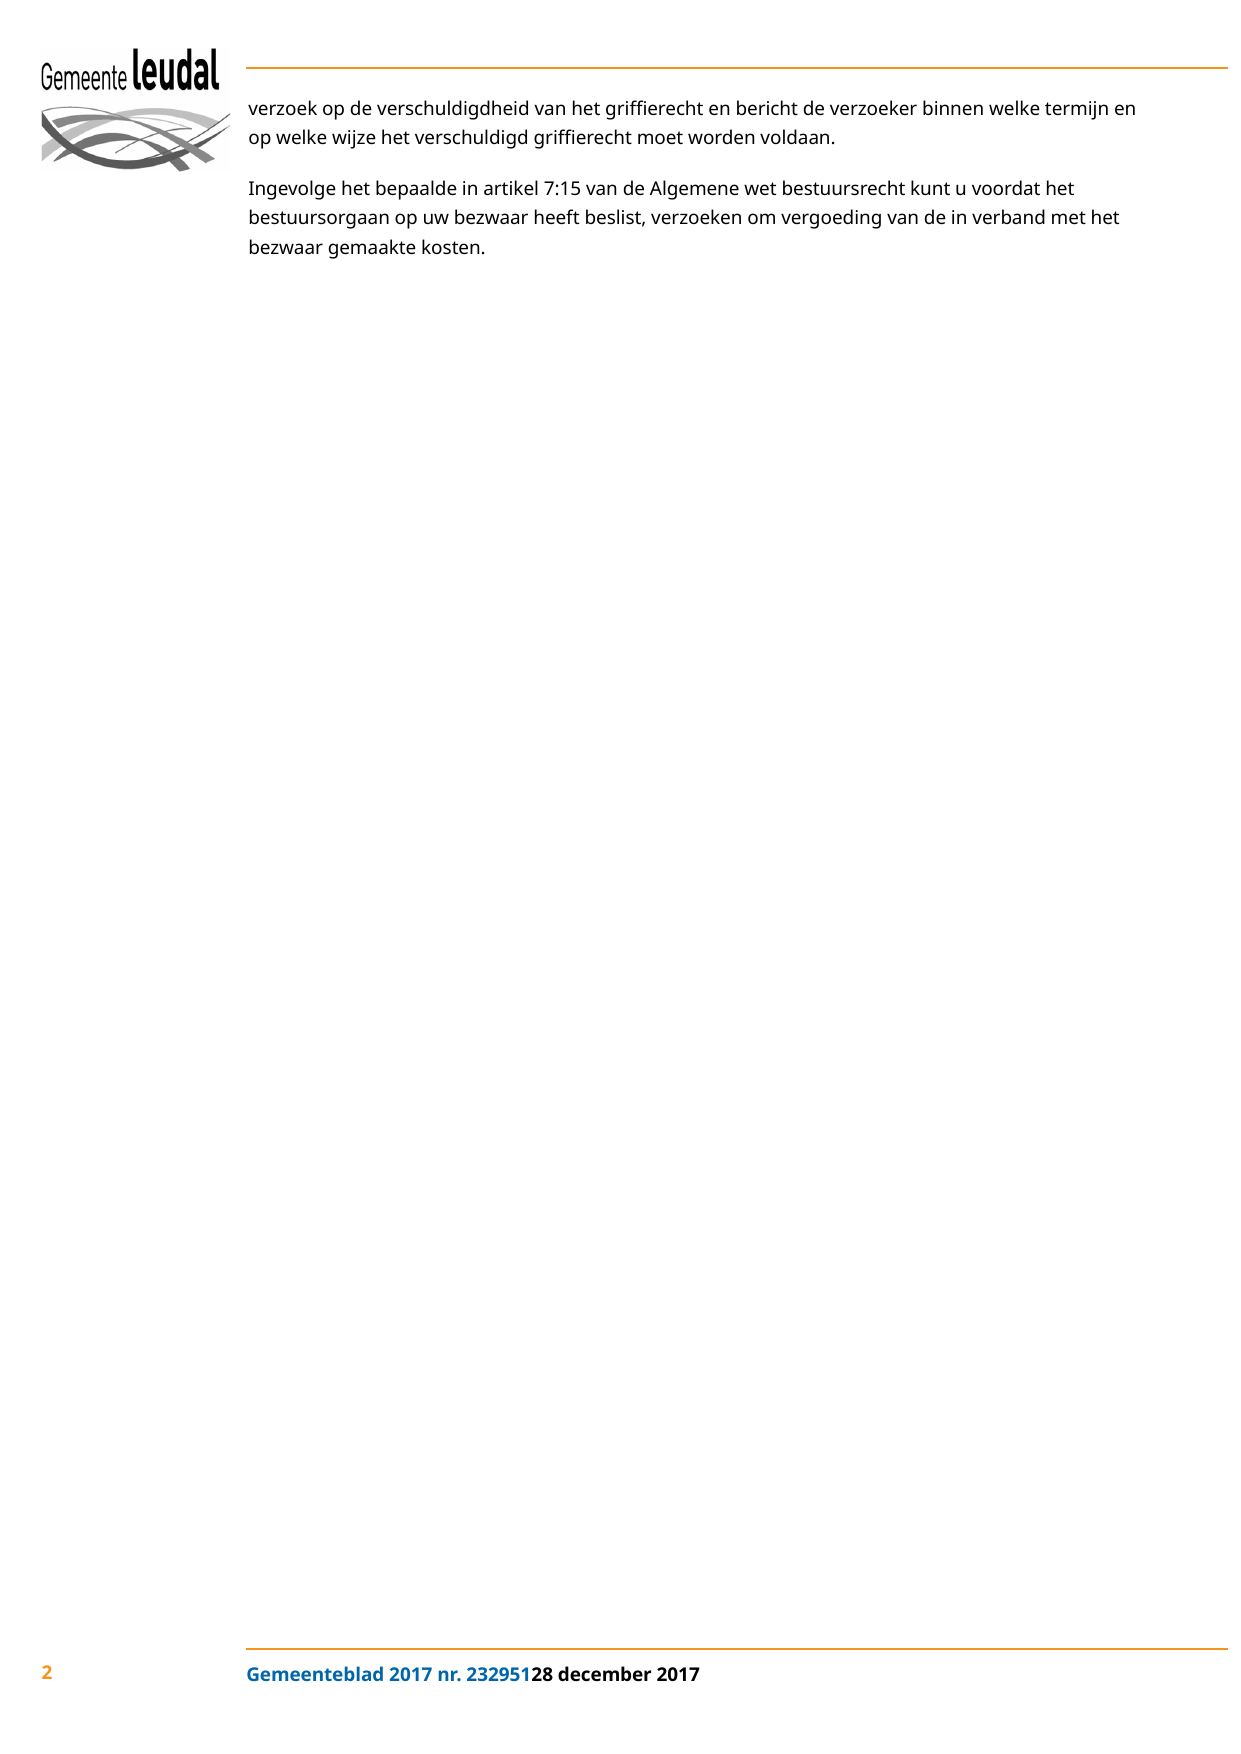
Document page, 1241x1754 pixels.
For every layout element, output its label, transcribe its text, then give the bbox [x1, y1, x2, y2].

picture [41, 47, 231, 172]
text verzoek op de verschuldigdheid van het griffierecht en bericht de verzoeker binnen welke termijn en op welke wijze het verschuldigd griffierecht moet worden voldaan. [248, 95, 1152, 150]
text Ingevolge het bepaalde in artikel 7:15 van de Algemene wet bestuursrecht kunt u voordat het bestuursorgaan op uw bezwaar heeft beslist, verzoeken om vergoeding van de in verband met het bezwaar gemaakte kosten. [248, 175, 1152, 260]
